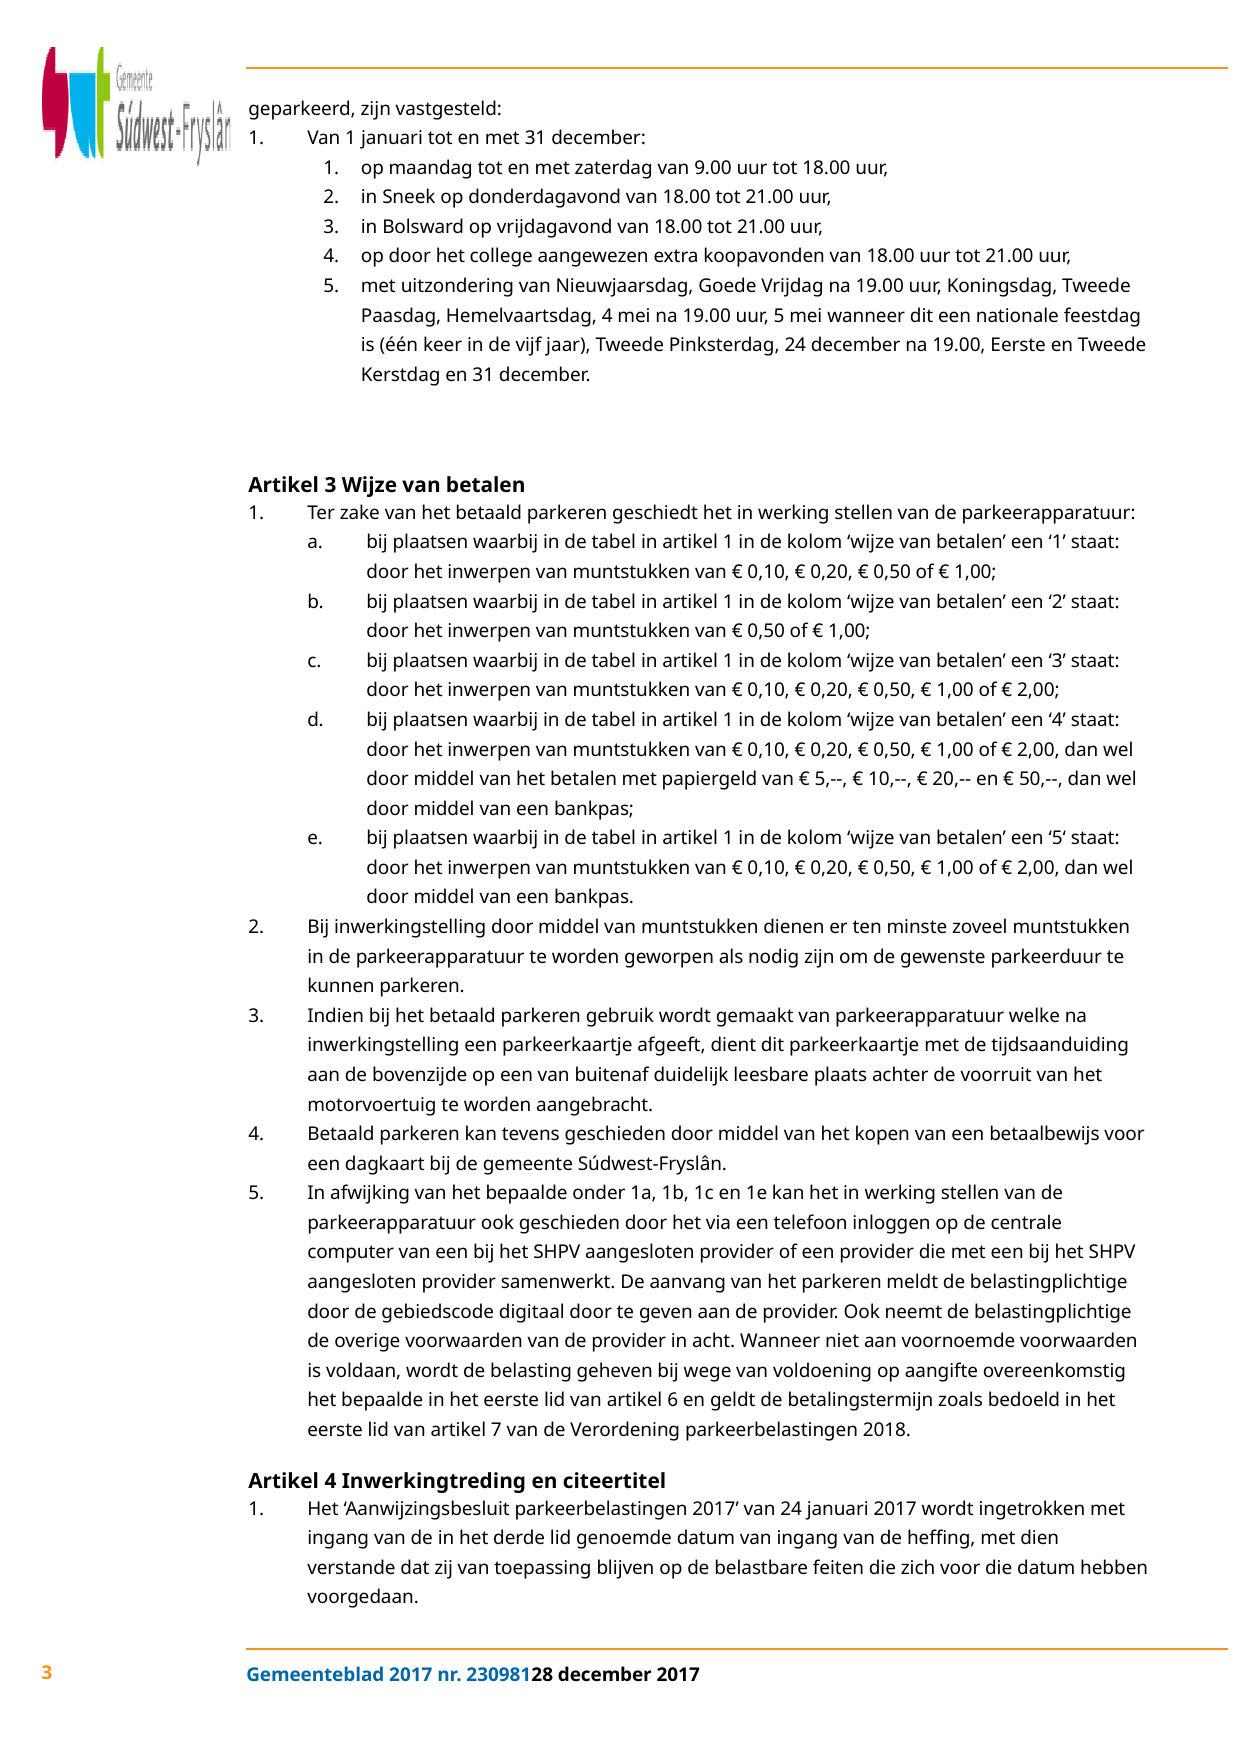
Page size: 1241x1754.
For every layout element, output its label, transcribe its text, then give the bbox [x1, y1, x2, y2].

list bij plaatsen waarbij in de tabel in artikel 1 in de kolom ‘wijze van betalen’ een ‘2’ staat: door het inwerpen van muntstukken van € 0,50 of € 1,00; [307, 588, 1152, 643]
list Indien bij het betaald parkeren gebruik wordt gemaakt van parkeerapparatuur welke na inwerkingstelling een parkeerkaartje afgeeft, dient dit parkeerkaartje met de tijdsaanduiding aan de bovenzijde op een van buitenaf duidelijk leesbare plaats achter de voorruit van het motorvoertuig te worden aangebracht. [248, 1002, 1152, 1116]
list bij plaatsen waarbij in de tabel in artikel 1 in de kolom ‘wijze van betalen’ een ‘1’ staat: door het inwerpen van muntstukken van € 0,10, € 0,20, € 0,50 of € 1,00; [307, 529, 1152, 584]
text geparkeerd, zijn vastgesteld: [248, 95, 1152, 121]
list in Sneek op donderdagavond van 18.00 tot 21.00 uur, [323, 183, 1152, 209]
list bij plaatsen waarbij in de tabel in artikel 1 in de kolom ‘wijze van betalen’ een ‘5‘ staat: door het inwerpen van muntstukken van € 0,10, € 0,20, € 0,50, € 1,00 of € 2,00, dan wel door middel van een bankpas. [307, 824, 1152, 909]
picture [41, 47, 231, 172]
list met uitzondering van Nieuwjaarsdag, Goede Vrijdag na 19.00 uur, Koningsdag, Tweede Paasdag, Hemelvaartsdag, 4 mei na 19.00 uur, 5 mei wanneer dit een nationale feestdag is (één keer in de vijf jaar), Tweede Pinksterdag, 24 december na 19.00, Eerste en Tweede Kerstdag en 31 december. [323, 272, 1152, 387]
list Van 1 januari tot en met 31 december: [248, 124, 1152, 150]
list Betaald parkeren kan tevens geschieden door middel van het kopen van een betaalbewijs voor een dagkaart bij de gemeente Súdwest-Fryslân. [248, 1120, 1152, 1176]
list Ter zake van het betaald parkeren geschiedt het in werking stellen van de parkeerapparatuur: [248, 499, 1152, 525]
list Het ‘Aanwijzingsbesluit parkeerbelastingen 2017’ van 24 januari 2017 wordt ingetrokken met ingang van de in het derde lid genoemde datum van ingang van de heffing, met dien verstande dat zij van toepassing blijven op de belastbare feiten die zich voor die datum hebben voorgedaan. [248, 1495, 1152, 1609]
list bij plaatsen waarbij in de tabel in artikel 1 in de kolom ‘wijze van betalen’ een ‘4’ staat: door het inwerpen van muntstukken van € 0,10, € 0,20, € 0,50, € 1,00 of € 2,00, dan wel door middel van het betalen met papiergeld van € 5,--, € 10,--, € 20,-- en € 50,--, dan wel door middel van een bankpas; [307, 706, 1152, 821]
list bij plaatsen waarbij in de tabel in artikel 1 in de kolom ‘wijze van betalen’ een ‘3’ staat: door het inwerpen van muntstukken van € 0,10, € 0,20, € 0,50, € 1,00 of € 2,00; [307, 647, 1152, 702]
list In afwijking van het bepaalde onder 1a, 1b, 1c en 1e kan het in werking stellen van de parkeerapparatuur ook geschieden door het via een telefoon inloggen op de centrale computer van een bij het SHPV aangesloten provider of een provider die met een bij het SHPV aangesloten provider samenwerkt. De aanvang van het parkeren meldt de belastingplichtige door de gebiedscode digitaal door te geven aan de provider. Ook neemt de belastingplichtige de overige voorwaarden van de provider in acht. Wanneer niet aan voornoemde voorwaarden is voldaan, wordt de belasting geheven bij wege van voldoening op aangifte overeenkomstig het bepaalde in het eerste lid van artikel 6 en geldt de betalingstermijn zoals bedoeld in het eerste lid van artikel 7 van de Verordening parkeerbelastingen 2018. [248, 1179, 1152, 1442]
list in Bolsward op vrijdagavond van 18.00 tot 21.00 uur, [323, 213, 1152, 239]
text Artikel 4 Inwerkingtreding en citeertitel [248, 1467, 1152, 1495]
list Bij inwerkingstelling door middel van muntstukken dienen er ten minste zoveel muntstukken in de parkeerapparatuur te worden geworpen als nodig zijn om de gewenste parkeerduur te kunnen parkeren. [248, 913, 1152, 998]
text Artikel 3 Wijze van betalen [248, 471, 1152, 499]
list op door het college aangewezen extra koopavonden van 18.00 uur tot 21.00 uur, [323, 243, 1152, 268]
list op maandag tot en met zaterdag van 9.00 uur tot 18.00 uur, [323, 154, 1152, 180]
